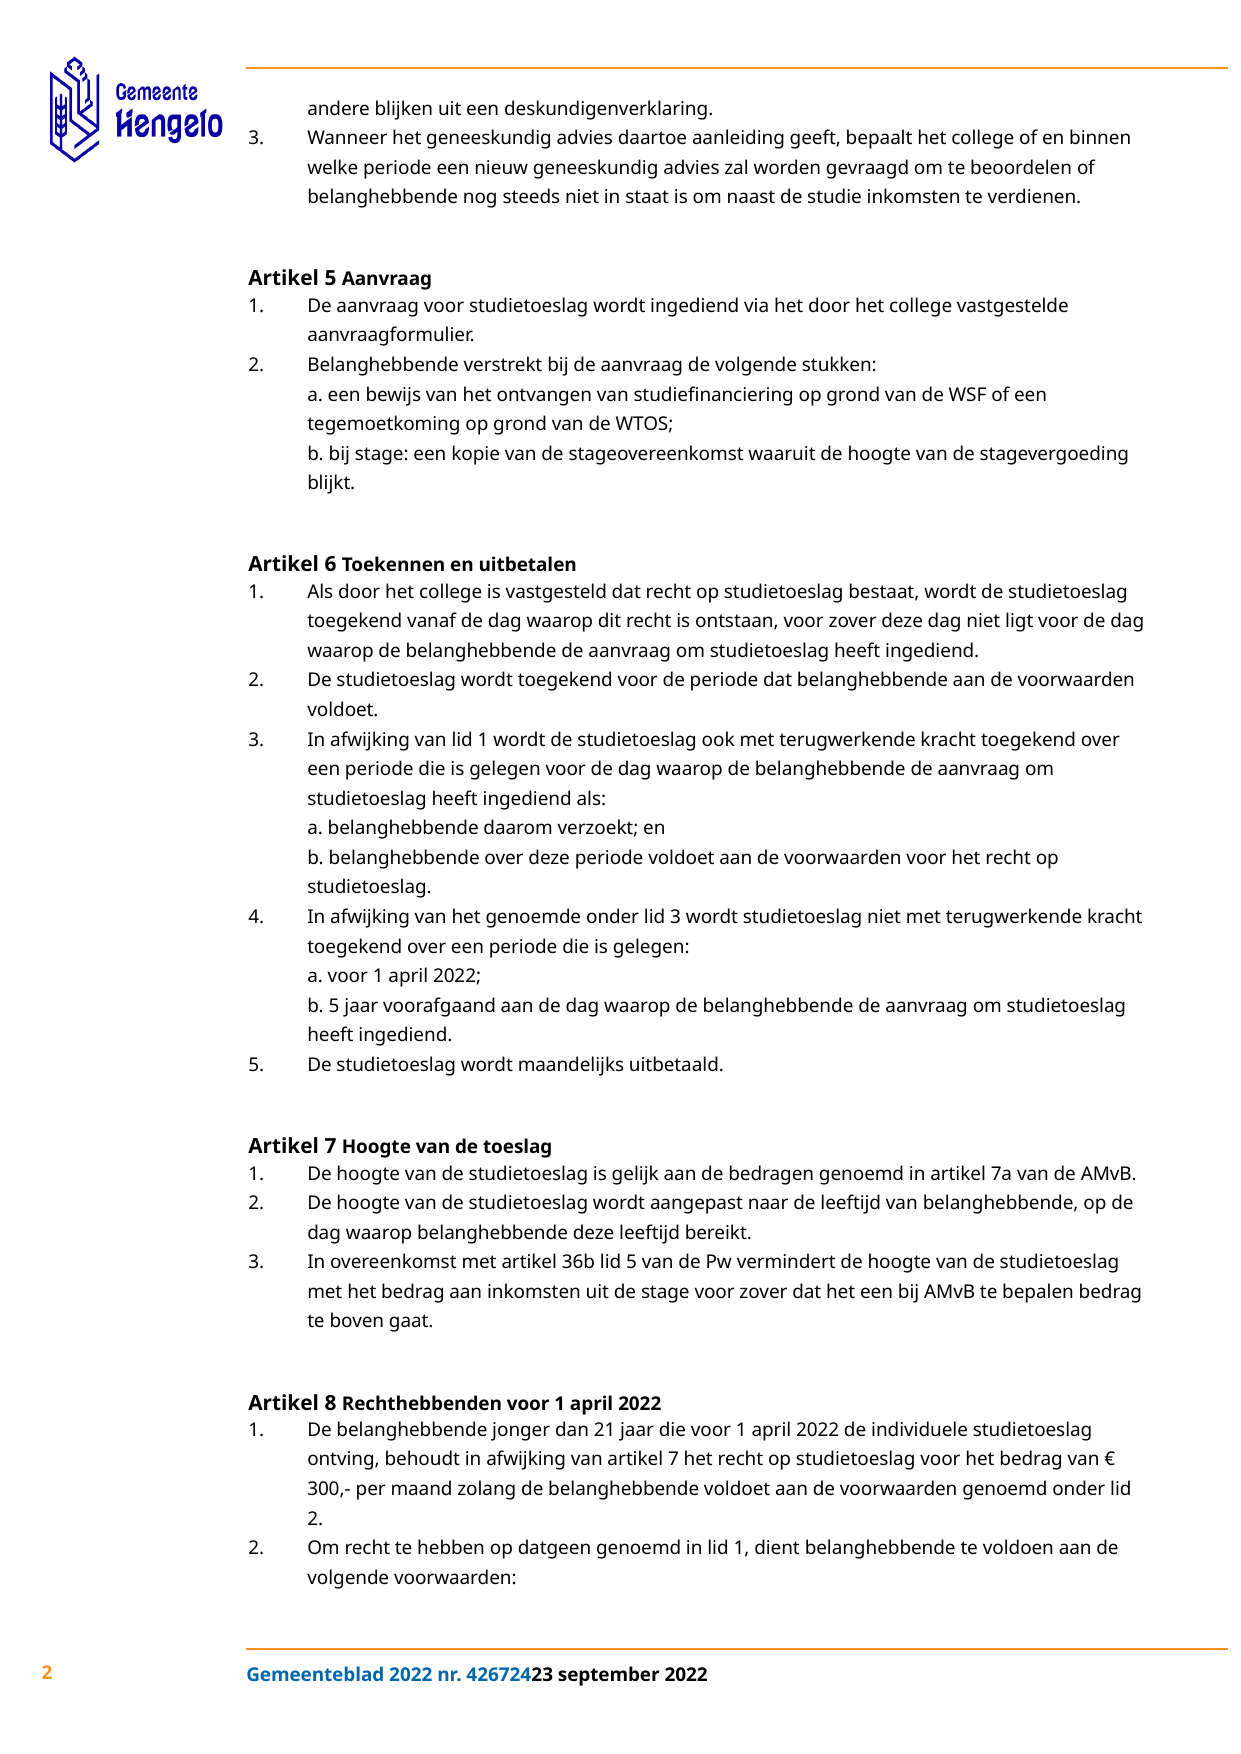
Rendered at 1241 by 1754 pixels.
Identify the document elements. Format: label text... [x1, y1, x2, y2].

list In afwijking van lid 1 wordt de studietoeslag ook met terugwerkende kracht toegekend over een periode die is gelegen voor de dag waarop de belanghebbende de aanvraag om studietoeslag heeft ingediend als: [248, 726, 1152, 811]
list De belanghebbende jonger dan 21 jaar die voor 1 april 2022 de individuele studietoeslag ontving, behoudt in afwijking van artikel 7 het recht op studietoeslag voor het bedrag van € 300,- per maand zolang de belanghebbende voldoet aan de voorwaarden genoemd onder lid 2. [248, 1416, 1152, 1531]
list Als door het college is vastgesteld dat recht op studietoeslag bestaat, wordt de studietoeslag toegekend vanaf de dag waarop dit recht is ontstaan, voor zover deze dag niet ligt voor de dag waarop de belanghebbende de aanvraag om studietoeslag heeft ingediend. [248, 578, 1152, 663]
list a. een bewijs van het ontvangen van studiefinanciering op grond van de WSF of een tegemoetkoming op grond van de WTOS; [248, 381, 1152, 436]
list a. voor 1 april 2022; [248, 962, 1152, 988]
list De studietoeslag wordt maandelijks uitbetaald. [248, 1051, 1152, 1077]
picture [41, 47, 231, 172]
text Artikel 8 Rechthebbenden voor 1 april 2022 [248, 1388, 1152, 1416]
list In overeenkomst met artikel 36b lid 5 van de Pw vermindert de hoogte van de studietoeslag met het bedrag aan inkomsten uit de stage voor zover dat het een bij AMvB te bepalen bedrag te boven gaat. [248, 1248, 1152, 1333]
list b. belanghebbende over deze periode voldoet aan de voorwaarden voor het recht op studietoeslag. [248, 844, 1152, 899]
list De hoogte van de studietoeslag wordt aangepast naar de leeftijd van belanghebbende, op de dag waarop belanghebbende deze leeftijd bereikt. [248, 1189, 1152, 1244]
list andere blijken uit een deskundigenverklaring. [248, 95, 1152, 121]
list De aanvraag voor studietoeslag wordt ingediend via het door het college vastgestelde aanvraagformulier. [248, 292, 1152, 347]
list b. bij stage: een kopie van de stageovereenkomst waaruit de hoogte van de stagevergoeding blijkt. [248, 440, 1152, 495]
list Belanghebbende verstrekt bij de aanvraag de volgende stukken: [248, 351, 1152, 377]
text Artikel 7 Hoogte van de toeslag [248, 1131, 1152, 1160]
text Artikel 5 Aanvraag [248, 263, 1152, 292]
list Om recht te hebben op datgeen genoemd in lid 1, dient belanghebbende te voldoen aan de volgende voorwaarden: [248, 1534, 1152, 1590]
list In afwijking van het genoemde onder lid 3 wordt studietoeslag niet met terugwerkende kracht toegekend over een periode die is gelegen: [248, 903, 1152, 959]
list De studietoeslag wordt toegekend voor de periode dat belanghebbende aan de voorwaarden voldoet. [248, 667, 1152, 722]
list Wanneer het geneeskundig advies daartoe aanleiding geeft, bepaalt het college of en binnen welke periode een nieuw geneeskundig advies zal worden gevraagd om te beoordelen of belanghebbende nog steeds niet in staat is om naast de studie inkomsten te verdienen. [248, 124, 1152, 209]
list De hoogte van de studietoeslag is gelijk aan de bedragen genoemd in artikel 7a van de AMvB. [248, 1160, 1152, 1185]
list a. belanghebbende daarom verzoekt; en [248, 814, 1152, 840]
text Artikel 6 Toekennen en uitbetalen [248, 549, 1152, 578]
list b. 5 jaar voorafgaand aan de dag waarop de belanghebbende de aanvraag om studietoeslag heeft ingediend. [248, 992, 1152, 1047]
